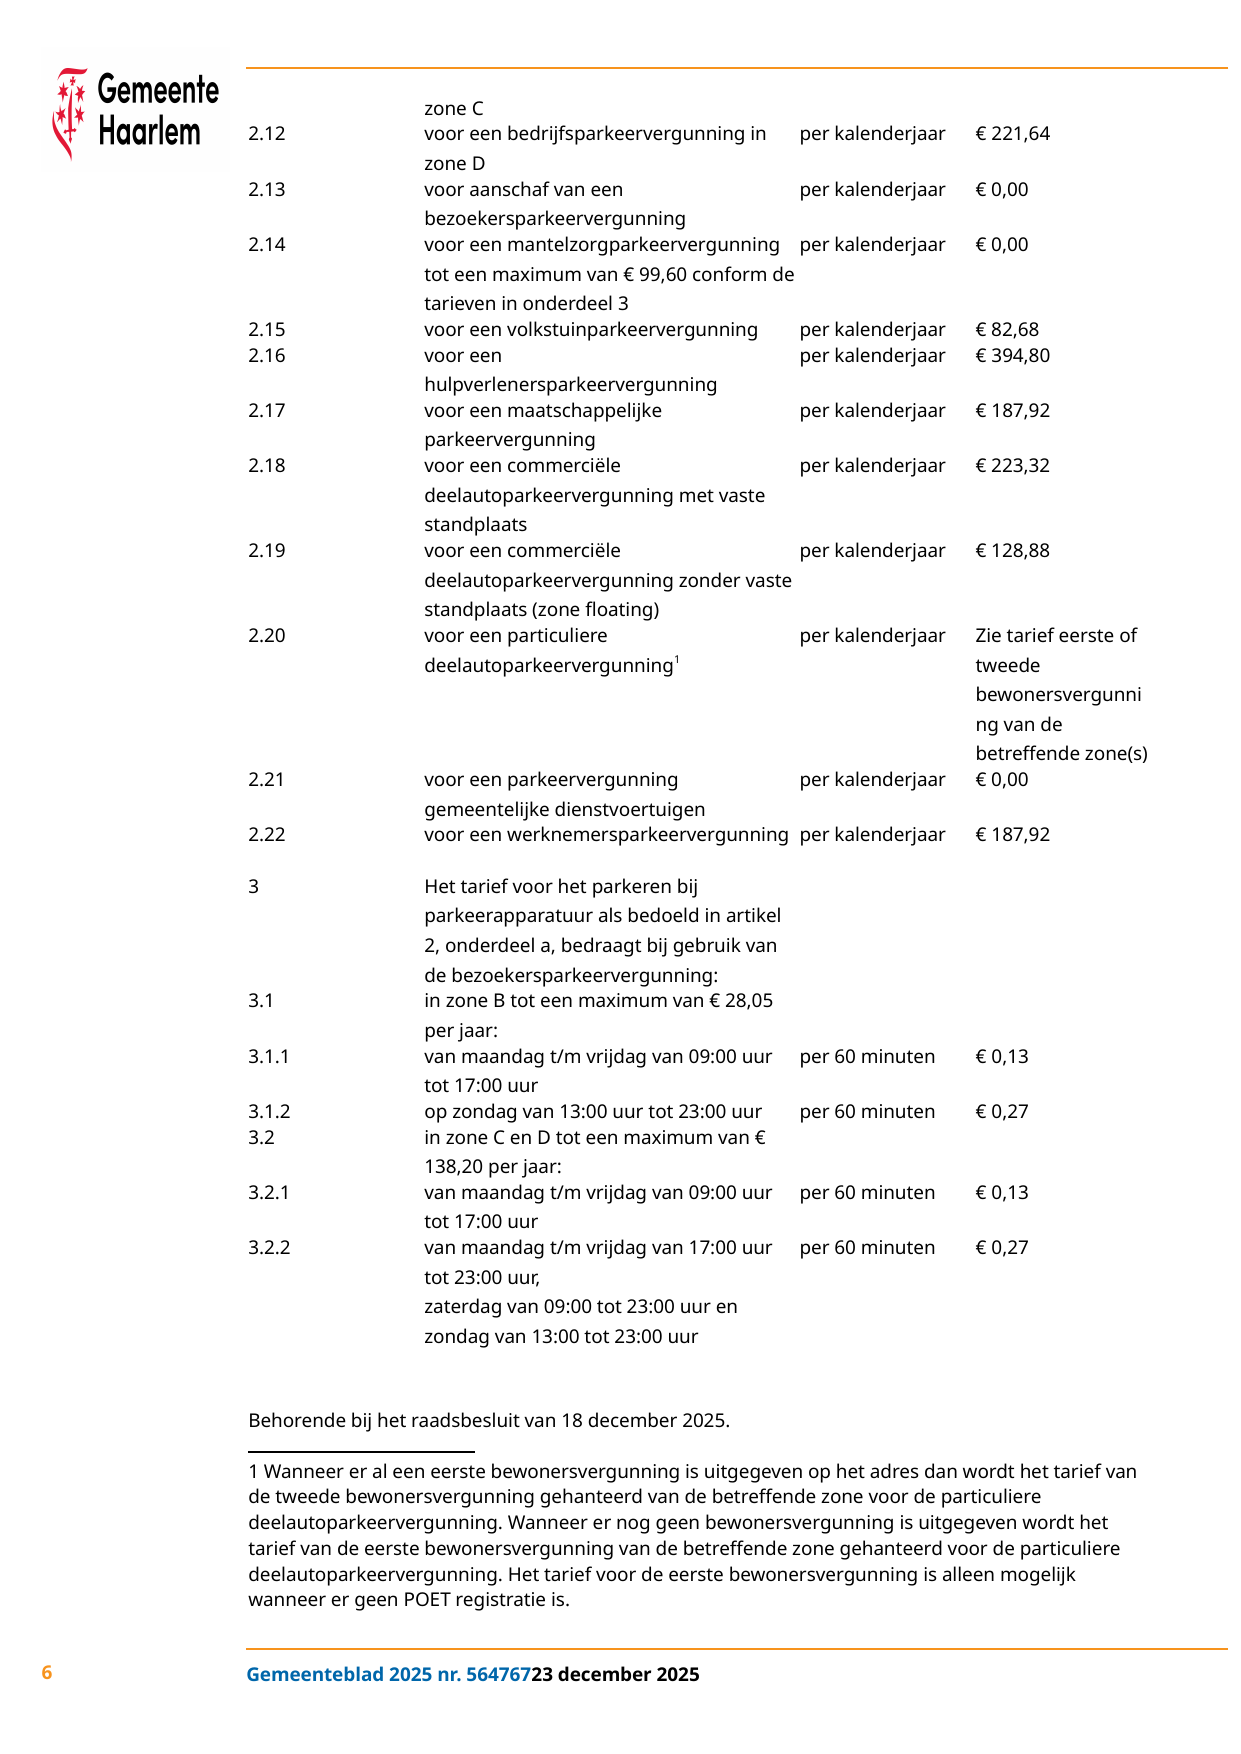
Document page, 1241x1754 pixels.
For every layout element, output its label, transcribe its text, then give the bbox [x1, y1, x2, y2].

table_cell per 60 minuten [799, 1235, 975, 1349]
table_cell in zone B tot een maximum van € 28,05 per jaar: [424, 988, 799, 1043]
table_cell [248, 847, 1152, 873]
table_cell 3.2.2 [248, 1235, 424, 1349]
table_cell € 0,00 [975, 231, 1152, 316]
table_cell [975, 1124, 1152, 1179]
table_cell € 0,27 [975, 1098, 1152, 1124]
table_cell 2.20 [248, 622, 424, 766]
table_cell Het tarief voor het parkeren bij parkeerapparatuur als bedoeld in artikel 2, onderdeel a, bedraagt bij gebruik van de bezoekersparkeervergunning: [424, 873, 799, 987]
table_cell [975, 1349, 1152, 1375]
table_cell 2.21 [248, 766, 424, 822]
table_cell voor een bedrijfsparkeervergunning in zone D [424, 121, 799, 176]
table_cell € 187,92 [975, 822, 1152, 847]
table_cell [248, 95, 424, 121]
table_cell € 0,00 [975, 176, 1152, 231]
table_cell per kalenderjaar [799, 121, 975, 176]
table_cell 3.1.2 [248, 1098, 424, 1124]
table_cell voor een commerciële deelautoparkeervergunning zonder vaste standplaats (zone floating) [424, 537, 799, 622]
picture [41, 47, 231, 172]
table_cell per kalenderjaar [799, 537, 975, 622]
table_cell per kalenderjaar [799, 397, 975, 452]
table_cell 3 [248, 873, 424, 987]
table_cell 2.22 [248, 822, 424, 847]
table_cell per 60 minuten [799, 1179, 975, 1234]
table_cell 3.2 [248, 1124, 424, 1179]
table_cell voor een volkstuinparkeervergunning [424, 316, 799, 342]
text Behorende bij het raadsbesluit van 18 december 2025. [248, 1407, 1152, 1433]
table_cell voor een werknemersparkeervergunning [424, 822, 799, 847]
table_cell € 221,64 [975, 121, 1152, 176]
table_cell per kalenderjaar [799, 766, 975, 822]
table_cell € 82,68 [975, 316, 1152, 342]
table_cell 2.15 [248, 316, 424, 342]
table_cell per kalenderjaar [799, 316, 975, 342]
table_cell 2.18 [248, 453, 424, 537]
table_cell [799, 95, 975, 121]
table_cell [799, 873, 975, 987]
table_cell € 0,00 [975, 766, 1152, 822]
table_cell voor een maatschappelijke parkeervergunning [424, 397, 799, 452]
table_cell van maandag t/m vrijdag van 17:00 uur tot 23:00 uur, zaterdag van 09:00 tot 23:00 uur en zondag van 13:00 tot 23:00 uur [424, 1235, 799, 1349]
table_cell [424, 1349, 799, 1375]
table_cell 2.14 [248, 231, 424, 316]
table_cell voor een hulpverlenersparkeervergunning [424, 342, 799, 397]
table_cell zone C [424, 95, 799, 121]
table_cell per kalenderjaar [799, 453, 975, 537]
table_cell 2.17 [248, 397, 424, 452]
table_cell 2.12 [248, 121, 424, 176]
table_cell per kalenderjaar [799, 176, 975, 231]
table_cell per kalenderjaar [799, 822, 975, 847]
table_cell 3.1.1 [248, 1043, 424, 1098]
table_cell [975, 873, 1152, 987]
table_cell 3.1 [248, 988, 424, 1043]
table_cell van maandag t/m vrijdag van 09:00 uur tot 17:00 uur [424, 1179, 799, 1234]
table_cell in zone C en D tot een maximum van € 138,20 per jaar: [424, 1124, 799, 1179]
table_cell voor een commerciële deelautoparkeervergunning met vaste standplaats [424, 453, 799, 537]
table_cell per kalenderjaar [799, 342, 975, 397]
table_cell 2.19 [248, 537, 424, 622]
table_cell € 0,13 [975, 1043, 1152, 1098]
table_cell [799, 988, 975, 1043]
table_cell € 394,80 [975, 342, 1152, 397]
table_cell voor aanschaf van een bezoekersparkeervergunning [424, 176, 799, 231]
table_cell Zie tarief eerste of tweede bewonersvergunning van de betreffende zone(s) [975, 622, 1152, 766]
table_cell voor een mantelzorgparkeervergunning tot een maximum van € 99,60 conform de tarieven in onderdeel 3 [424, 231, 799, 316]
table_cell [975, 95, 1152, 121]
table_cell van maandag t/m vrijdag van 09:00 uur tot 17:00 uur [424, 1043, 799, 1098]
table_cell € 223,32 [975, 453, 1152, 537]
table_cell € 0,27 [975, 1235, 1152, 1349]
table_cell [248, 1349, 424, 1375]
table_cell € 187,92 [975, 397, 1152, 452]
table_cell op zondag van 13:00 uur tot 23:00 uur [424, 1098, 799, 1124]
table_cell per 60 minuten [799, 1098, 975, 1124]
table_cell 2.16 [248, 342, 424, 397]
table_cell per 60 minuten [799, 1043, 975, 1098]
table_cell voor een particuliere deelautoparkeervergunning [424, 622, 799, 766]
table_cell per kalenderjaar [799, 231, 975, 316]
table_cell [799, 1349, 975, 1375]
table_cell 2.13 [248, 176, 424, 231]
table_cell € 128,88 [975, 537, 1152, 622]
table_cell voor een parkeervergunning gemeentelijke dienstvoertuigen [424, 766, 799, 822]
table_cell [799, 1124, 975, 1179]
table_cell [975, 988, 1152, 1043]
table_cell per kalenderjaar [799, 622, 975, 766]
table_cell 3.2.1 [248, 1179, 424, 1234]
table_cell € 0,13 [975, 1179, 1152, 1234]
